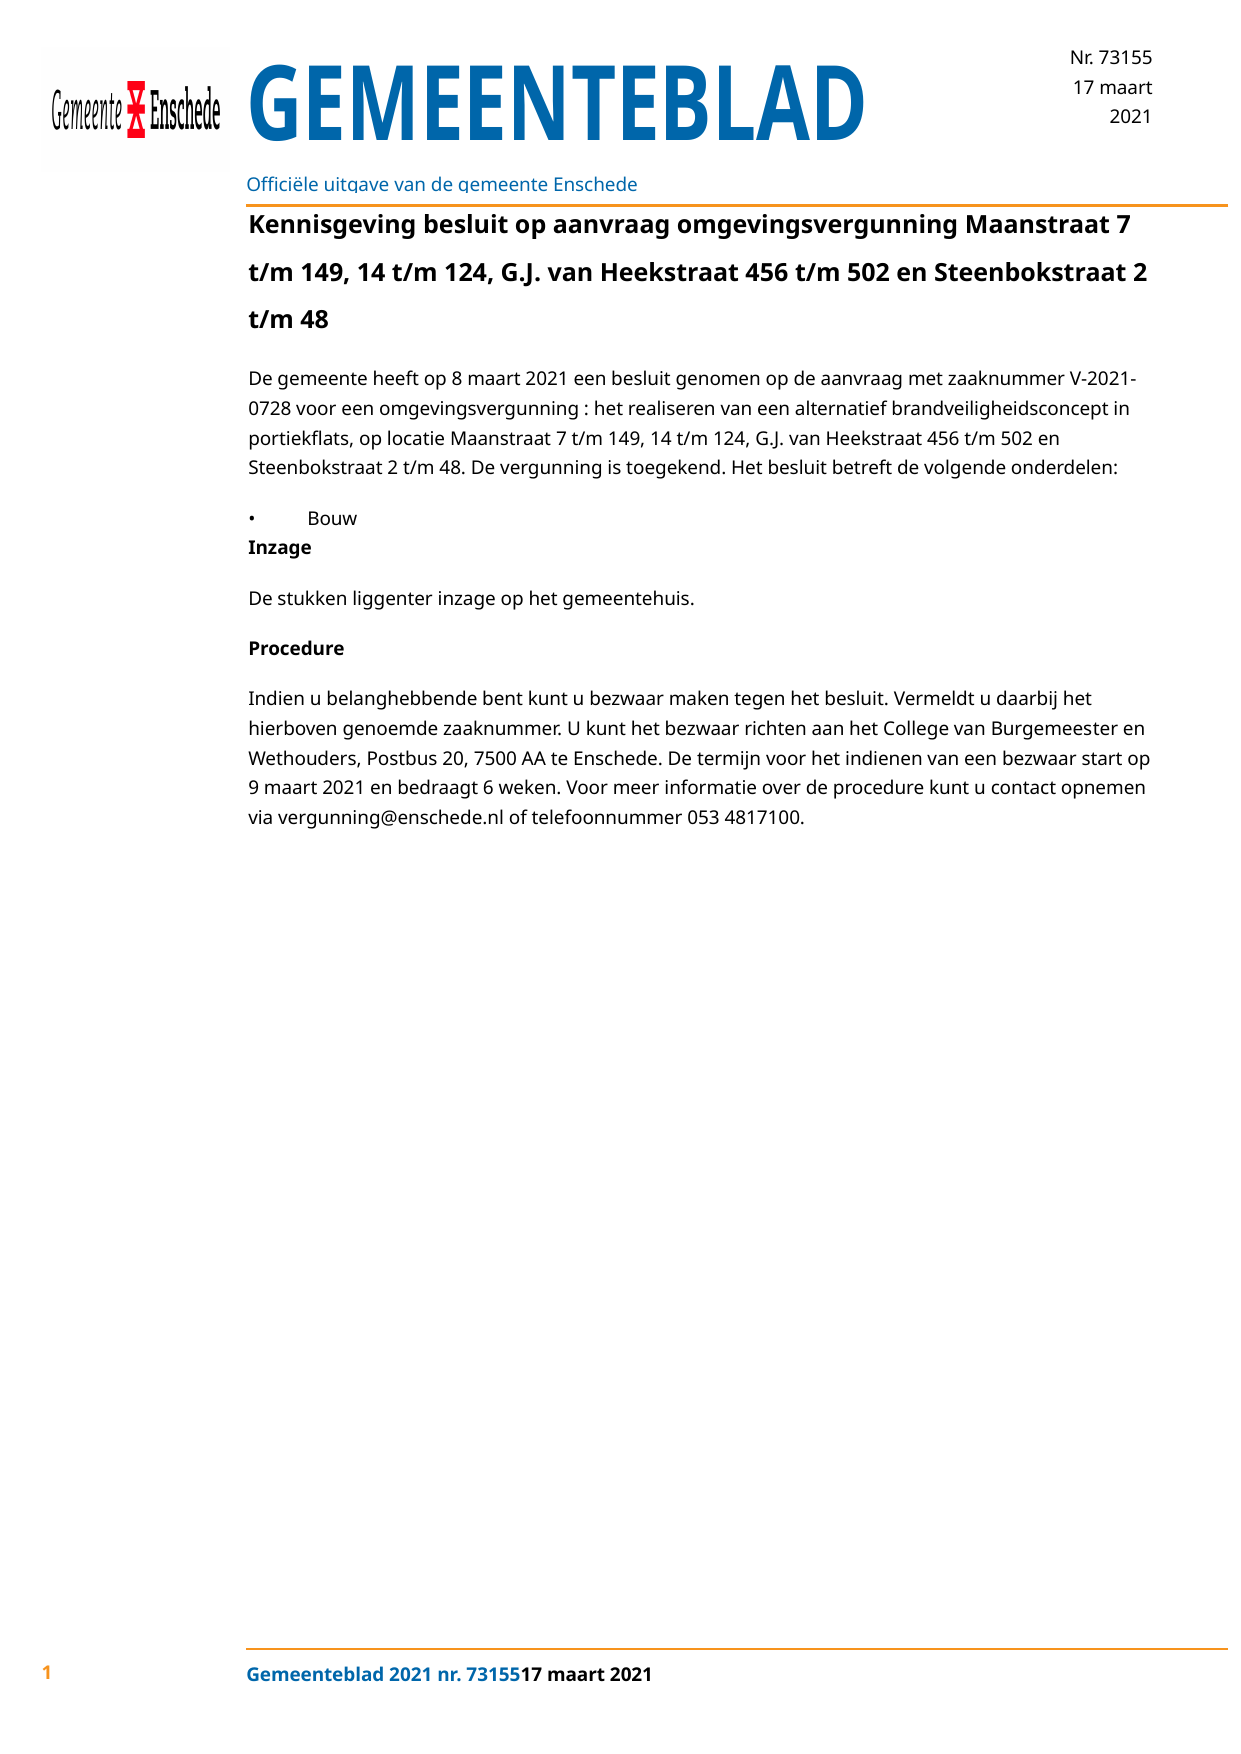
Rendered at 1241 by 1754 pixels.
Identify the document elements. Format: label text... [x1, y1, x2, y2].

text Inzage [248, 534, 1152, 560]
text Indien u belanghebbende bent kunt u bezwaar maken tegen het besluit. Vermeldt u daarbij het hierboven genoemde zaaknummer. U kunt het bezwaar richten aan het College van Burgemees­ter en Wethouders, Postbus 20, 7500 AA te Enschede. De termijn voor het indienen van een bezwaar start op 9 maart 2021 en bedraagt 6 weken. Voor meer informatie over de procedure kunt u contact opnemen via vergunning@enschede.nl of telefoonnummer 053 4817100. [248, 686, 1152, 829]
text Procedure [248, 635, 1152, 661]
picture [41, 47, 231, 172]
text De gemeente heeft op 8 maart 2021 een besluit genomen op de aanvraag met zaaknummer V-2021-0728 voor een omgevingsvergunning : het realiseren van een alternatief brandveiligheidsconcept in portiekflats, op locatie Maanstraat 7 t/m 149, 14 t/m 124, G.J. van Heekstraat 456 t/m 502 en Steenbokstraat 2 t/m 48. De vergunning is toegekend. Het besluit betreft de volgende onderdelen: [248, 366, 1152, 480]
text De stukken liggenter inzage op het gemeentehuis. [248, 585, 1152, 610]
list Bouw [248, 505, 1152, 530]
text Kennisgeving besluit op aanvraag omgevingsvergunning Maanstraat 7 t/m 149, 14 t/m 124, G.J. van Heekstraat 456 t/m 502 en Steenbokstraat 2 t/m 48 [248, 207, 1152, 336]
